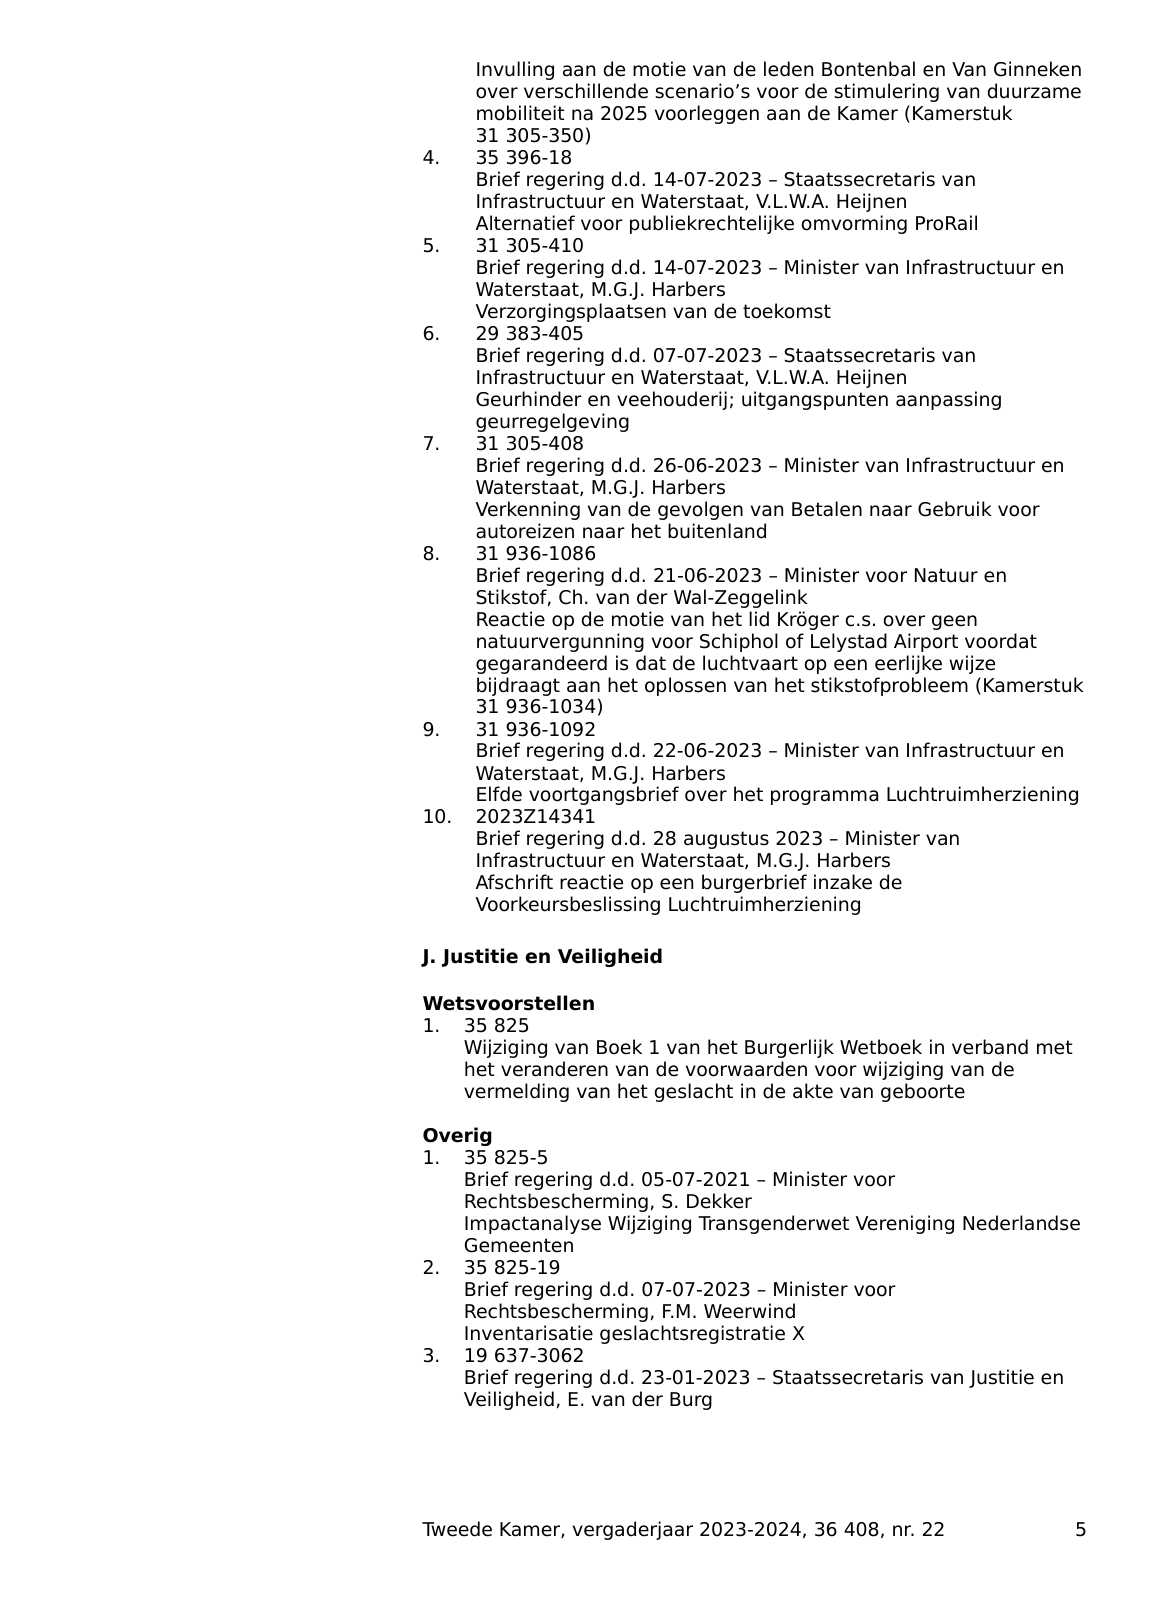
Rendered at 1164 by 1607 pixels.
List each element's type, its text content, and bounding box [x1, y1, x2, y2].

text Elfde voortgangsbrief over het programma Luchtruimherziening [475, 784, 1087, 806]
text 9. 31 936-1092 [422, 718, 1087, 740]
subtitle Wetsvoorstellen [422, 993, 1087, 1015]
text Afschrift reactie op een burgerbrief inzake de Voorkeursbeslissing Luchtruimherziening [475, 872, 1087, 916]
text Invulling aan de motie van de leden Bontenbal en Van Ginneken over verschillende scenario’s voor de stimulering van duurzame mobiliteit na 2025 voorleggen aan de Kamer (Kamerstuk 31 305-350) [475, 59, 1087, 147]
text 2. 35 825-19 [422, 1257, 1087, 1279]
text Verkenning van de gevolgen van Betalen naar Gebruik voor autoreizen naar het buitenland [475, 499, 1087, 543]
text Wijziging van Boek 1 van het Burgerlijk Wetboek in verband met het veranderen van de voorwaarden voor wijziging van de vermelding van het geslacht in de akte van geboorte [464, 1037, 1087, 1103]
text Brief regering d.d. 22-06-2023 – Minister van Infrastructuur en Waterstaat, M.G.J. Harbers [475, 740, 1087, 784]
text 1. 35 825 [422, 1015, 1087, 1037]
text Alternatief voor publiekrechtelijke omvorming ProRail [475, 213, 1087, 235]
text Reactie op de motie van het lid Kröger c.s. over geen natuurvergunning voor Schiphol of Lelystad Airport voordat gegarandeerd is dat de luchtvaart op een eerlijke wijze bijdraagt aan het oplossen van het stikstofprobleem (Kamerstuk 31 936-1034) [475, 608, 1087, 718]
subtitle J. Justitie en Veiligheid [422, 946, 1087, 968]
text 8. 31 936-1086 [422, 543, 1087, 564]
text Brief regering d.d. 21-06-2023 – Minister voor Natuur en Stikstof, Ch. van der Wal-Zeggelink [475, 564, 1087, 608]
text 4. 35 396-18 [422, 147, 1087, 169]
text 5. 31 305-410 [422, 235, 1087, 257]
subtitle Overig [422, 1125, 1087, 1147]
text Brief regering d.d. 28 augustus 2023 – Minister van Infrastructuur en Waterstaat, M.G.J. Harbers [475, 828, 1087, 872]
text 6. 29 383-405 [422, 323, 1087, 345]
text Brief regering d.d. 23-01-2023 – Staatssecretaris van Justitie en Veiligheid, E. van der Burg [464, 1367, 1087, 1411]
text Impactanalyse Wijziging Transgenderwet Vereniging Nederlandse Gemeenten [464, 1213, 1087, 1257]
text 1. 35 825-5 [422, 1147, 1087, 1169]
text Brief regering d.d. 26-06-2023 – Minister van Infrastructuur en Waterstaat, M.G.J. Harbers [475, 455, 1087, 499]
text Verzorgingsplaatsen van de toekomst [475, 301, 1087, 323]
text Inventarisatie geslachtsregistratie X [464, 1323, 1087, 1345]
text Brief regering d.d. 14-07-2023 – Minister van Infrastructuur en Waterstaat, M.G.J. Harbers [475, 257, 1087, 301]
text Brief regering d.d. 07-07-2023 – Minister voor Rechtsbescherming, F.M. Weerwind [464, 1279, 1087, 1323]
text Brief regering d.d. 05-07-2021 – Minister voor Rechtsbescherming, S. Dekker [464, 1169, 1087, 1213]
text 7. 31 305-408 [422, 433, 1087, 455]
text Brief regering d.d. 07-07-2023 – Staatssecretaris van Infrastructuur en Waterstaat, V.L.W.A. Heijnen [475, 345, 1087, 389]
text 10. 2023Z14341 [422, 806, 1087, 828]
text Brief regering d.d. 14-07-2023 – Staatssecretaris van Infrastructuur en Waterstaat, V.L.W.A. Heijnen [475, 169, 1087, 213]
text Geurhinder en veehouderij; uitgangspunten aanpassing geurregelgeving [475, 389, 1087, 433]
text 3. 19 637-3062 [422, 1345, 1087, 1367]
